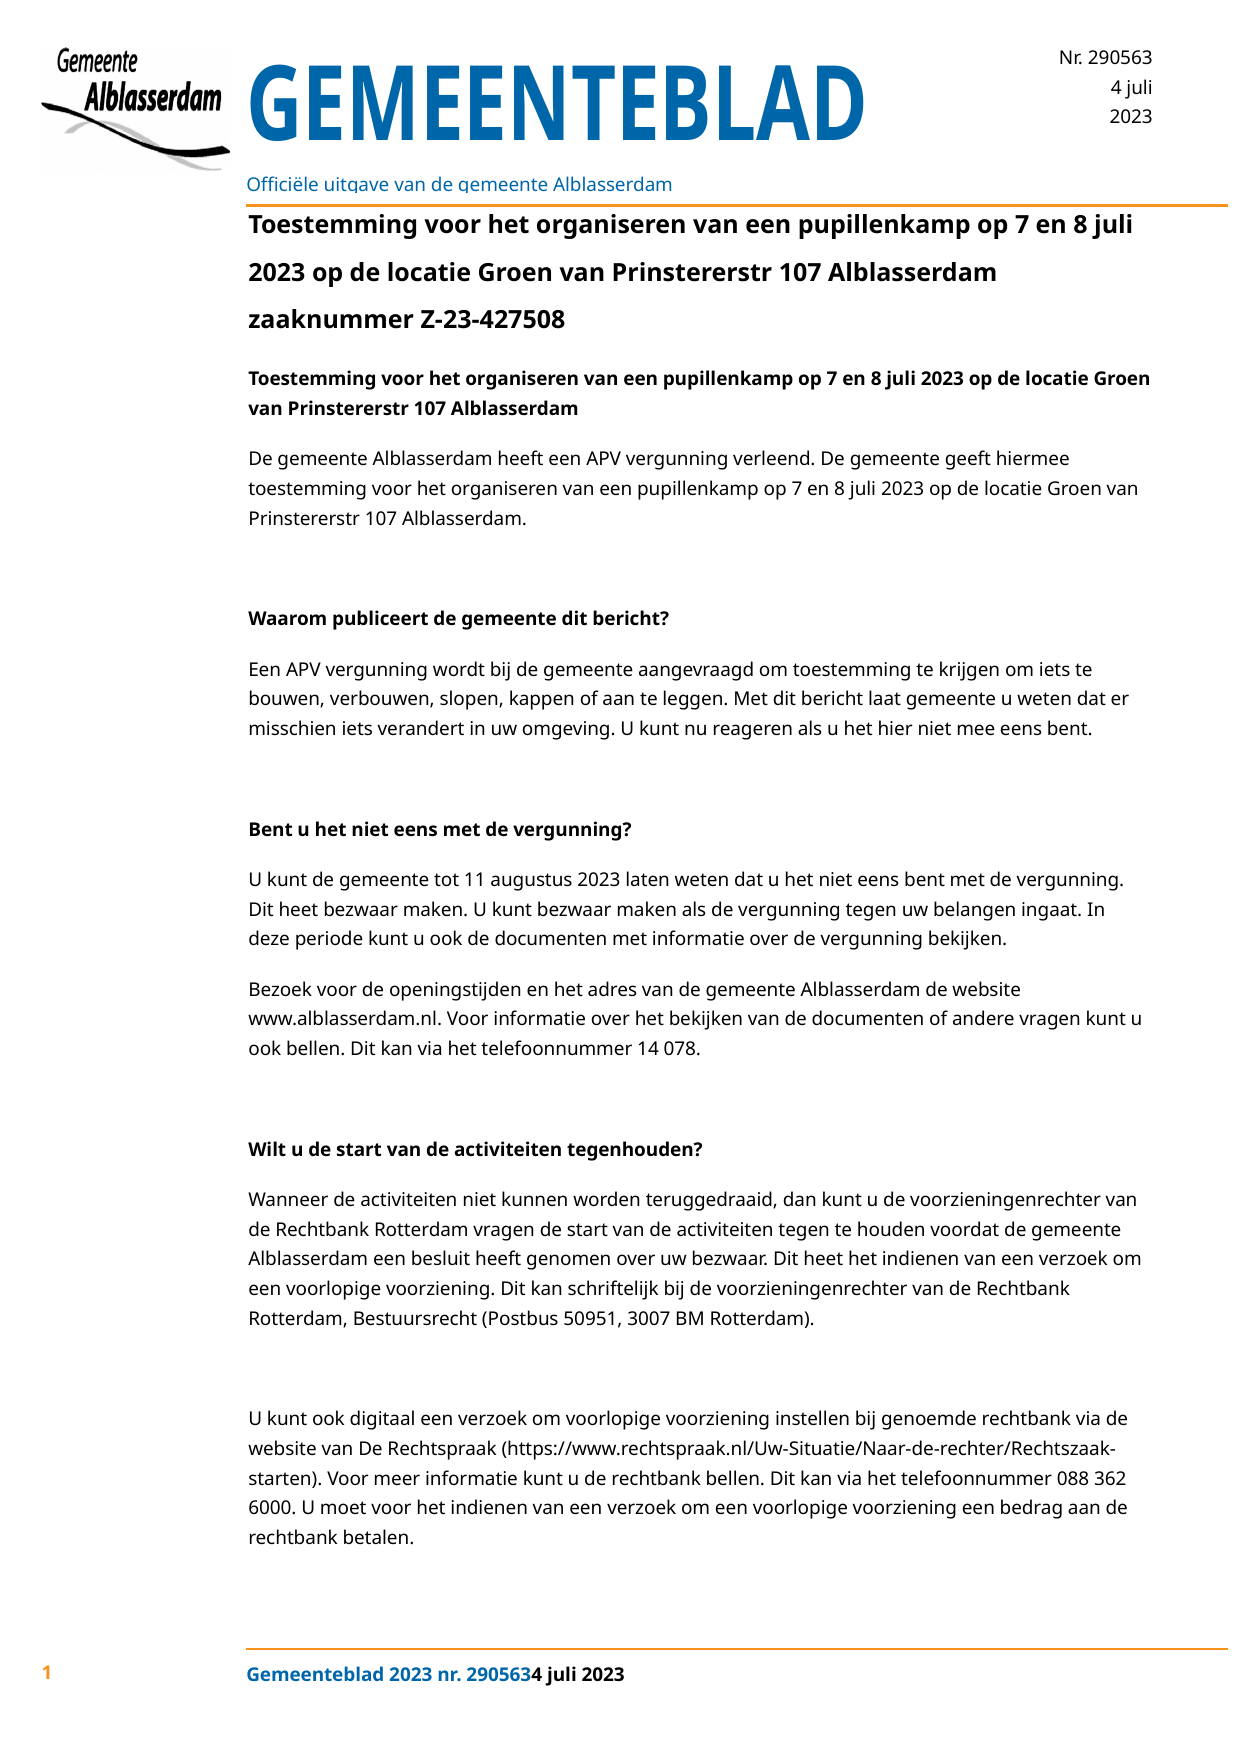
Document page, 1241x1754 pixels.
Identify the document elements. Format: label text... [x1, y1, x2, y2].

text Wilt u de start van de activiteiten tegenhouden? [248, 1136, 1152, 1162]
text Bent u het niet eens met de vergunning? [248, 816, 1152, 842]
text De gemeente Alblasserdam heeft een APV vergunning verleend. De gemeente geeft hiermee toestemming voor het organiseren van een pupillenkamp op 7 en 8 juli 2023 op de locatie Groen van Prinstererstr 107 Alblasserdam. [248, 446, 1152, 530]
text Bezoek voor de openingstijden en het adres van de gemeente Alblasserdam de website www.alblasserdam.nl. Voor informatie over het bekijken van de documenten of andere vragen kunt u ook bellen. Dit kan via het telefoonnummer 14 078. [248, 976, 1152, 1061]
text Een APV vergunning wordt bij de gemeente aangevraagd om toestemming te krijgen om iets te bouwen, verbouwen, slopen, kappen of aan te leggen. Met dit bericht laat gemeente u weten dat er misschien iets verandert in uw omgeving. U kunt nu reageren als u het hier niet mee eens bent. [248, 656, 1152, 741]
text U kunt ook digitaal een verzoek om voorlopige voorziening instellen bij genoemde rechtbank via de website van De Rechtspraak (https://www.rechtspraak.nl/Uw-Situatie/Naar-de-rechter/Rechtszaak-starten). Voor meer informatie kunt u de rechtbank bellen. Dit kan via het telefoonnummer 088 362 6000. U moet voor het indienen van een verzoek om een voorlopige voorziening een bedrag aan de rechtbank betalen. [248, 1406, 1152, 1549]
text Waarom publiceert de gemeente dit bericht? [248, 606, 1152, 631]
text Toestemming voor het organiseren van een pupillenkamp op 7 en 8 juli 2023 op de locatie Groen van Prinstererstr 107 Alblasserdam zaaknummer Z-23-427508 [248, 207, 1152, 336]
text Wanneer de activiteiten niet kunnen worden teruggedraaid, dan kunt u de voorzieningenrechter van de Rechtbank Rotterdam vragen de start van de activiteiten tegen te houden voordat de gemeente Alblasserdam een besluit heeft genomen over uw bezwaar. Dit heet het indienen van een verzoek om een voorlopige voorziening. Dit kan schriftelijk bij de voorzieningenrechter van de Rechtbank Rotterdam, Bestuursrecht (Postbus 50951, 3007 BM Rotterdam). [248, 1186, 1152, 1330]
text Toestemming voor het organiseren van een pupillenkamp op 7 en 8 juli 2023 op de locatie Groen van Prinstererstr 107 Alblasserdam [248, 366, 1152, 421]
picture [41, 47, 231, 172]
text U kunt de gemeente tot 11 augustus 2023 laten weten dat u het niet eens bent met de vergunning. Dit heet bezwaar maken. U kunt bezwaar maken als de vergunning tegen uw belangen ingaat. In deze periode kunt u ook de documenten met informatie over de vergunning bekijken. [248, 866, 1152, 951]
